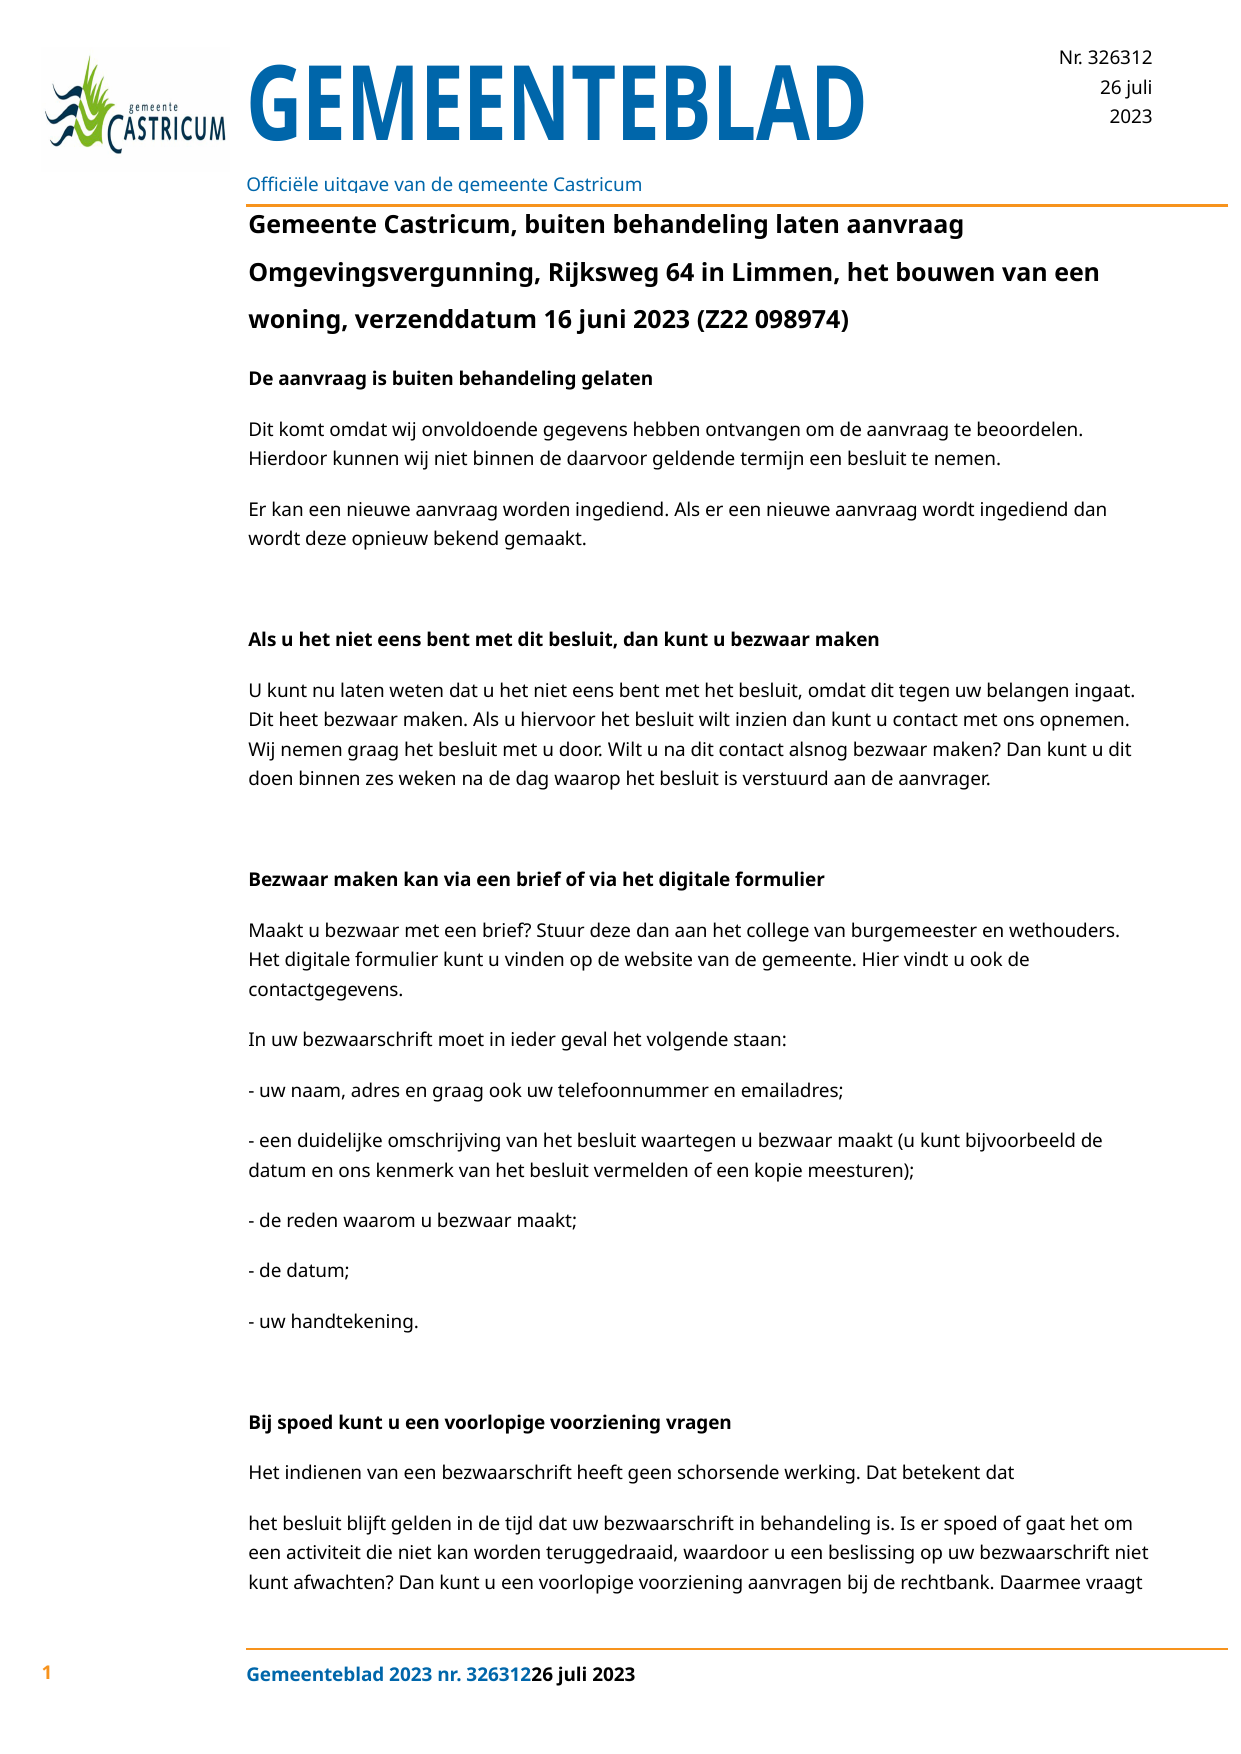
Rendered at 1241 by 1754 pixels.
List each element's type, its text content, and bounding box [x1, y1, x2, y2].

text - uw handtekening. [248, 1308, 1152, 1334]
text het besluit blijft gelden in de tijd dat uw bezwaarschrift in behandeling is. Is er spoed of gaat het om een activiteit die niet kan worden teruggedraaid, waardoor u een beslissing op uw bezwaarschrift niet kunt afwachten? Dan kunt u een voorlopige voorziening aanvragen bij de rechtbank. Daarmee vraagt [248, 1510, 1152, 1594]
text - de datum; [248, 1258, 1152, 1283]
text Maakt u bezwaar met een brief? Stuur deze dan aan het college van burgemeester en wethouders. Het digitale formulier kunt u vinden op de website van de gemeente. Hier vindt u ook de contactgegevens. [248, 917, 1152, 1002]
text U kunt nu laten weten dat u het niet eens bent met het besluit, omdat dit tegen uw belangen ingaat. Dit heet bezwaar maken. Als u hiervoor het besluit wilt inzien dan kunt u contact met ons opnemen. Wij nemen graag het besluit met u door. Wilt u na dit contact alsnog bezwaar maken? Dan kunt u dit doen binnen zes weken na de dag waarop het besluit is verstuurd aan de aanvrager. [248, 677, 1152, 791]
text Gemeente Castricum, buiten behandeling laten aanvraag Omgevingsvergunning, Rijksweg 64 in Limmen, het bouwen van een woning, verzenddatum 16 juni 2023 (Z22 098974) [248, 207, 1152, 336]
text Er kan een nieuwe aanvraag worden ingediend. Als er een nieuwe aanvraag wordt ingediend dan wordt deze opnieuw bekend gemaakt. [248, 496, 1152, 551]
text - een duidelijke omschrijving van het besluit waartegen u bezwaar maakt (u kunt bijvoorbeeld de datum en ons kenmerk van het besluit vermelden of een kopie meesturen); [248, 1127, 1152, 1182]
text Dit komt omdat wij onvoldoende gegevens hebben ontvangen om de aanvraag te beoordelen. Hierdoor kunnen wij niet binnen de daarvoor geldende termijn een besluit te nemen. [248, 416, 1152, 471]
text - de reden waarom u bezwaar maakt; [248, 1207, 1152, 1233]
picture [41, 47, 231, 172]
text Bij spoed kunt u een voorlopige voorziening vragen [248, 1409, 1152, 1434]
text Als u het niet eens bent met dit besluit, dan kunt u bezwaar maken [248, 626, 1152, 652]
text Het indienen van een bezwaarschrift heeft geen schorsende werking. Dat betekent dat [248, 1459, 1152, 1485]
text Bezwaar maken kan via een brief of via het digitale formulier [248, 866, 1152, 892]
text De aanvraag is buiten behandeling gelaten [248, 366, 1152, 391]
text - uw naam, adres en graag ook uw telefoonnummer en emailadres; [248, 1077, 1152, 1102]
text In uw bezwaarschrift moet in ieder geval het volgende staan: [248, 1026, 1152, 1052]
